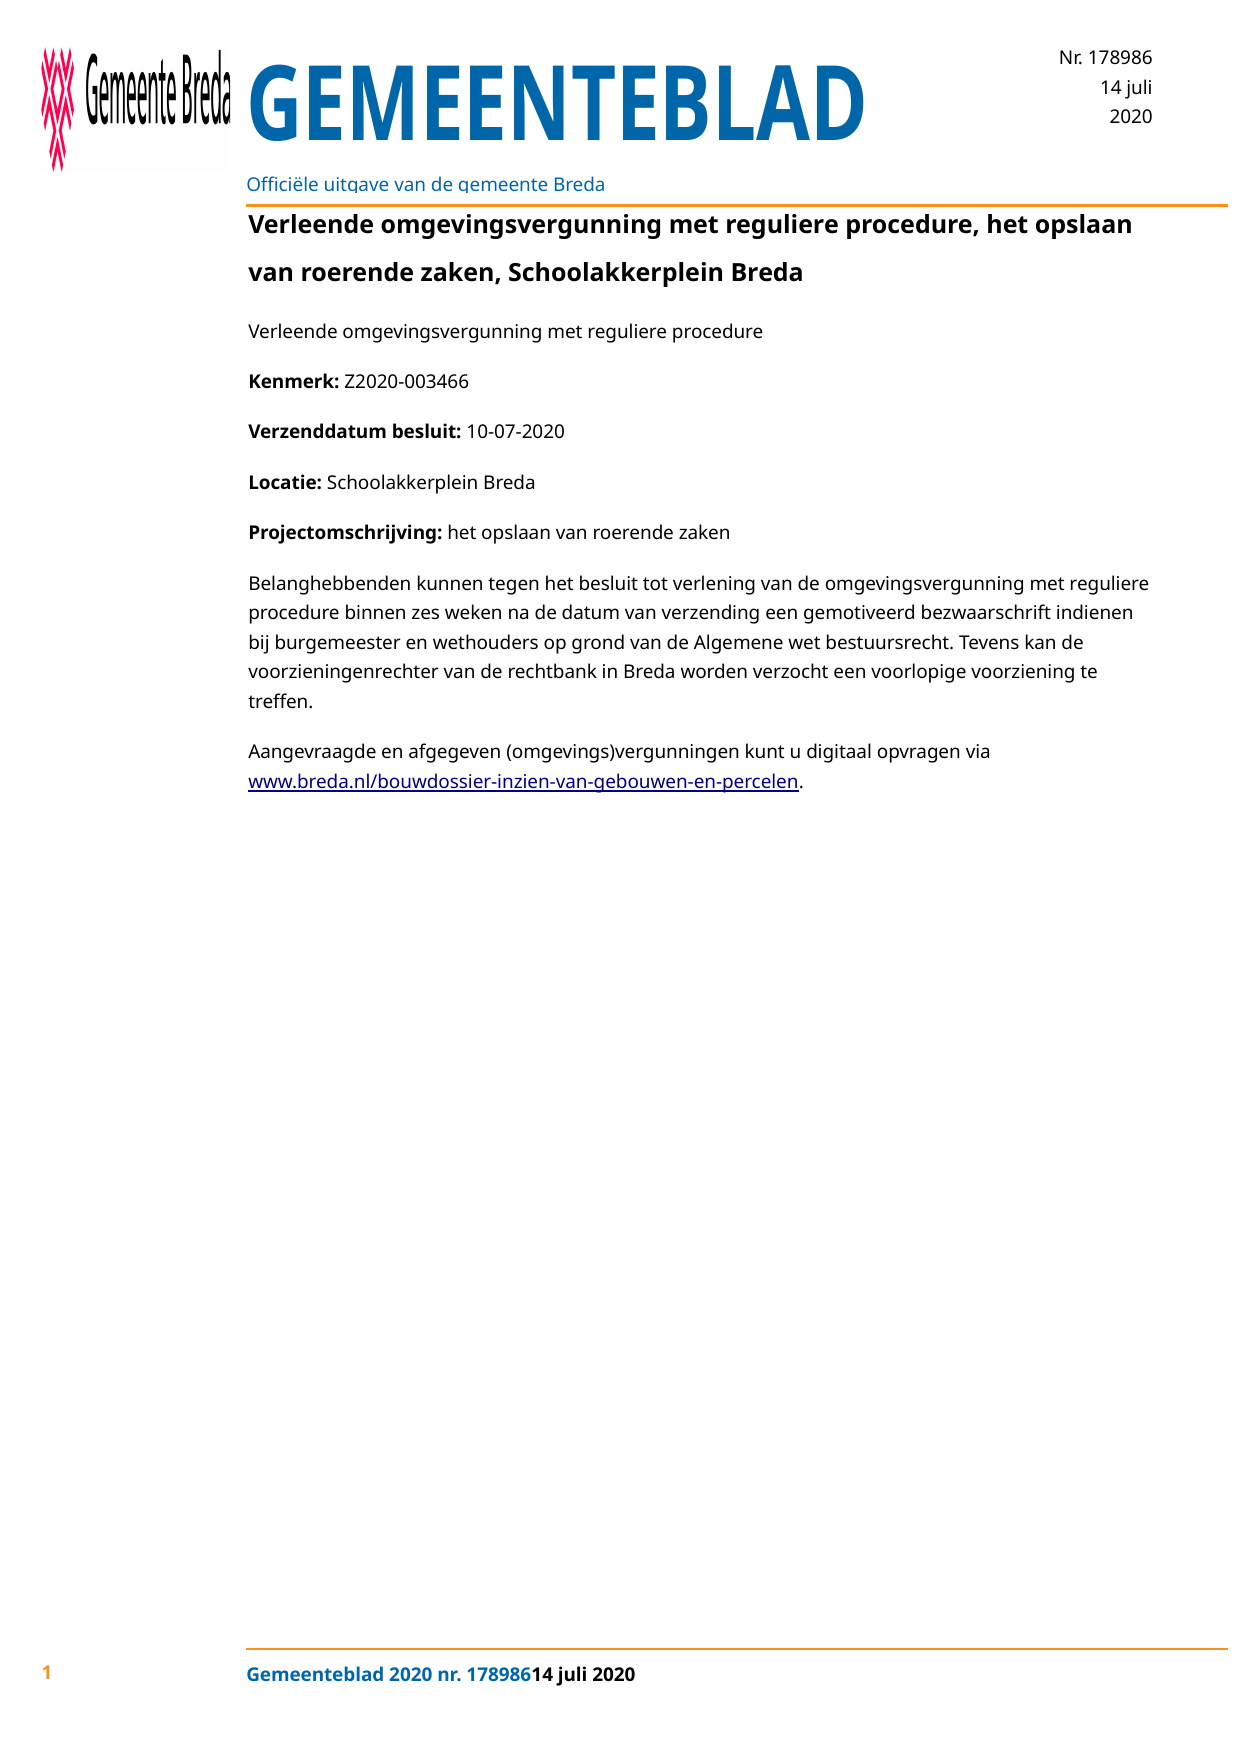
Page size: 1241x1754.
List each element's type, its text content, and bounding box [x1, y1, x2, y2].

picture [41, 47, 231, 172]
text Belanghebbenden kunnen tegen het besluit tot verlening van de omgevingsvergunning met reguliere procedure binnen zes weken na de datum van verzending een gemotiveerd bezwaarschrift indienen bij burgemeester en wethouders op grond van de Algemene wet bestuursrecht. Tevens kan de voorzieningenrechter van de rechtbank in Breda worden verzocht een voorlopige voorziening te treffen. [248, 570, 1152, 714]
text Locatie: Schoolakkerplein Breda [248, 469, 1152, 495]
text Projectomschrijving: het opslaan van roerende zaken [248, 519, 1152, 545]
text Verleende omgevingsvergunning met reguliere procedure [248, 318, 1152, 344]
text Aangevraagde en afgegeven (omgevings)vergunningen kunt u digitaal opvragen via www.breda.nl/bouwdossier-inzien-van-gebouwen-en-percelen. [248, 739, 1152, 794]
text Kenmerk: Z2020-003466 [248, 368, 1152, 394]
text Verleende omgevingsvergunning met reguliere procedure, het opslaan van roerende zaken, Schoolakkerplein Breda [248, 207, 1152, 288]
text Verzenddatum besluit: 10-07-2020 [248, 419, 1152, 444]
